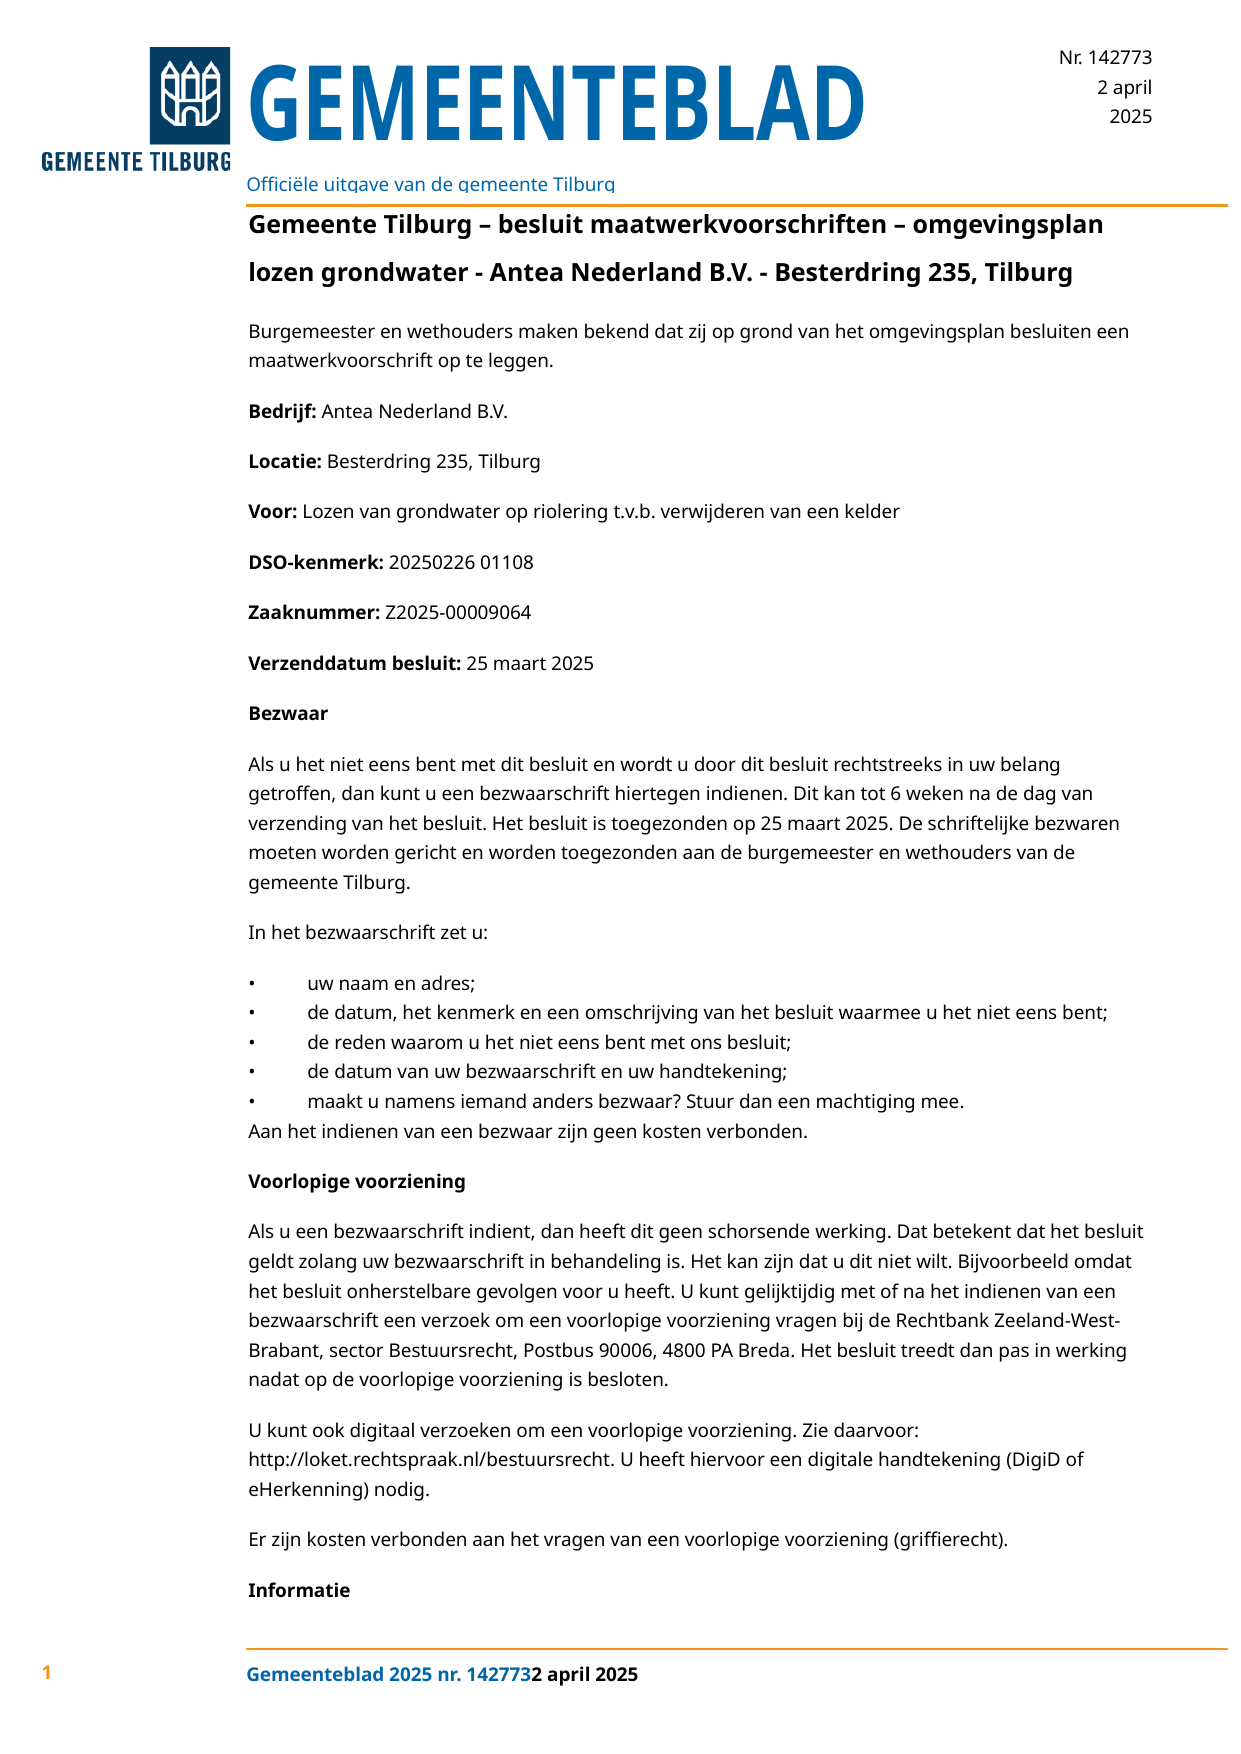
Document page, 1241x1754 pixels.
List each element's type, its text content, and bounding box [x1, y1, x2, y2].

text Burgemeester en wethouders maken bekend dat zij op grond van het omgevingsplan besluiten een maatwerkvoorschrift op te leggen. [248, 318, 1152, 373]
text Verzenddatum besluit: 25 maart 2025 [248, 650, 1152, 676]
text Voorlopige voorziening [248, 1168, 1152, 1194]
text Gemeente Tilburg – besluit maatwerkvoorschriften – omgevingsplan lozen grondwater - Antea Nederland B.V. - Besterdring 235, Tilburg [248, 207, 1152, 288]
text Informatie [248, 1577, 1152, 1603]
picture [41, 47, 231, 172]
list uw naam en adres; [248, 970, 1152, 996]
text Locatie: Besterdring 235, Tilburg [248, 448, 1152, 474]
text In het bezwaarschrift zet u: [248, 919, 1152, 945]
list de reden waarom u het niet eens bent met ons besluit; [248, 1029, 1152, 1055]
text Bedrijf: Antea Nederland B.V. [248, 398, 1152, 424]
text Als u een bezwaarschrift indient, dan heeft dit geen schorsende werking. Dat betekent dat het besluit geldt zolang uw bezwaarschrift in behandeling is. Het kan zijn dat u dit niet wilt. Bijvoorbeeld omdat het besluit onherstelbare gevolgen voor u heeft. U kunt gelijktijdig met of na het indienen van een bezwaarschrift een verzoek om een voorlopige voorziening vragen bij de Rechtbank Zeeland-West-Brabant, sector Bestuursrecht, Postbus 90006, 4800 PA Breda. Het besluit treedt dan pas in werking nadat op de voorlopige voorziening is besloten. [248, 1219, 1152, 1392]
list de datum van uw bezwaarschrift en uw handtekening; [248, 1059, 1152, 1084]
list maakt u namens iemand anders bezwaar? Stuur dan een machtiging mee. [248, 1088, 1152, 1114]
text Bezwaar [248, 700, 1152, 726]
list de datum, het kenmerk en een omschrijving van het besluit waarmee u het niet eens bent; [248, 999, 1152, 1025]
text Voor: Lozen van grondwater op riolering t.v.b. verwijderen van een kelder [248, 499, 1152, 524]
text U kunt ook digitaal verzoeken om een voorlopige voorziening. Zie daarvoor: http://loket.rechtspraak.nl/bestuursrecht. U heeft hiervoor een digitale handtekening (DigiD of eHerkenning) nodig. [248, 1417, 1152, 1502]
text DSO-kenmerk: 20250226 01108 [248, 549, 1152, 575]
text Er zijn kosten verbonden aan het vragen van een voorlopige voorziening (griffierecht). [248, 1527, 1152, 1552]
text Als u het niet eens bent met dit besluit en wordt u door dit besluit rechtstreeks in uw belang getroffen, dan kunt u een bezwaarschrift hiertegen indienen. Dit kan tot 6 weken na de dag van verzending van het besluit. Het besluit is toegezonden op 25 maart 2025. De schriftelijke bezwaren moeten worden gericht en worden toegezonden aan de burgemeester en wethouders van de gemeente Tilburg. [248, 751, 1152, 895]
text Aan het indienen van een bezwaar zijn geen kosten verbonden. [248, 1118, 1152, 1144]
text Zaaknummer: Z2025-00009064 [248, 599, 1152, 625]
